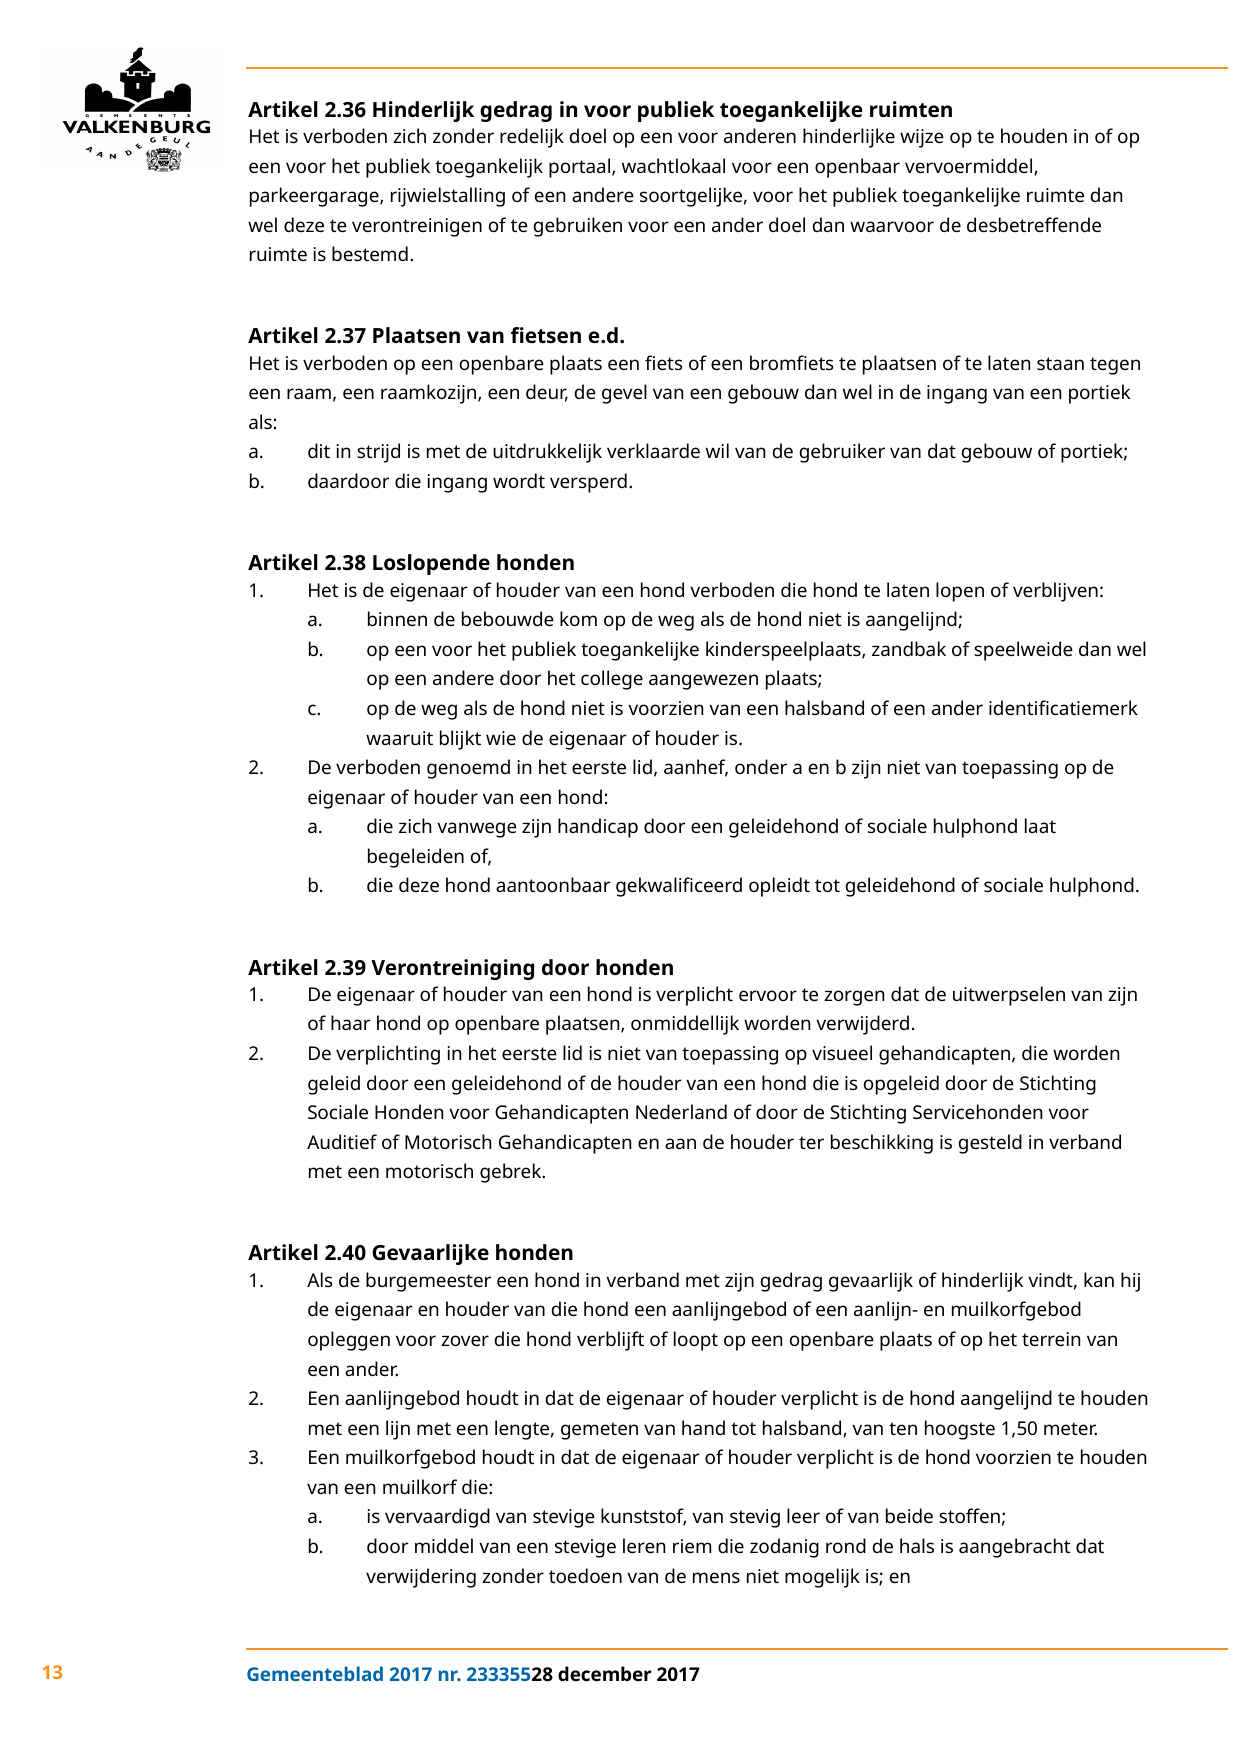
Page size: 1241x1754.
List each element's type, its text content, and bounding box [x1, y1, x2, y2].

list De verboden genoemd in het eerste lid, aanhef, onder a en b zijn niet van toepassing op de eigenaar of houder van een hond: [248, 754, 1152, 809]
list De verplichting in het eerste lid is niet van toepassing op visueel gehandicapten, die worden geleid door een geleidehond of de houder van een hond die is opgeleid door de Stichting Sociale Honden voor Gehandicapten Nederland of door de Stichting Servicehonden voor Auditief of Motorisch Gehandicapten en aan de houder ter beschikking is gesteld in verband met een motorisch gebrek. [248, 1040, 1152, 1184]
list Een muilkorfgebod houdt in dat de eigenaar of houder verplicht is de hond voorzien te houden van een muilkorf die: [248, 1444, 1152, 1500]
list die deze hond aantoonbaar gekwalificeerd opleidt tot geleidehond of sociale hulphond. [307, 873, 1152, 898]
list door middel van een stevige leren riem die zodanig rond de hals is aangebracht dat verwijdering zonder toedoen van de mens niet mogelijk is; en [307, 1533, 1152, 1588]
picture [41, 47, 231, 172]
list op de weg als de hond niet is voorzien van een halsband of een ander identificatiemerk waaruit blijkt wie de eigenaar of houder is. [307, 695, 1152, 750]
list Het is de eigenaar of houder van een hond verboden die hond te laten lopen of verblijven: [248, 577, 1152, 602]
text Artikel 2.36 Hinderlijk gedrag in voor publiek toegankelijke ruimten [248, 95, 1152, 123]
list Als de burgemeester een hond in verband met zijn gedrag gevaarlijk of hinderlijk vindt, kan hij de eigenaar en houder van die hond een aanlijngebod of een aanlijn- en muilkorfgebod opleggen voor zover die hond verblijft of loopt op een openbare plaats of op het terrein van een ander. [248, 1267, 1152, 1381]
list binnen de bebouwde kom op de weg als de hond niet is aangelijnd; [307, 606, 1152, 632]
text Het is verboden zich zonder redelijk doel op een voor anderen hinderlijke wijze op te houden in of op een voor het publiek toegankelijk portaal, wachtlokaal voor een openbaar vervoermiddel, parkeergarage, rijwielstalling of een andere soortgelijke, voor het publiek toegankelijke ruimte dan wel deze te verontreinigen of te gebruiken voor een ander doel dan waarvoor de desbetreffende ruimte is bestemd. [248, 123, 1152, 267]
text Het is verboden op een openbare plaats een fiets of een bromfiets te plaatsen of te laten staan tegen een raam, een raamkozijn, een deur, de gevel van een gebouw dan wel in de ingang van een portiek als: [248, 350, 1152, 435]
list is vervaardigd van stevige kunststof, van stevig leer of van beide stoffen; [307, 1504, 1152, 1529]
list dit in strijd is met de uitdrukkelijk verklaarde wil van de gebruiker van dat gebouw of portiek; [248, 439, 1152, 464]
text Artikel 2.39 Verontreiniging door honden [248, 953, 1152, 981]
text Artikel 2.37 Plaatsen van fietsen e.d. [248, 322, 1152, 350]
list op een voor het publiek toegankelijke kinderspeelplaats, zandbak of speelweide dan wel op een andere door het college aangewezen plaats; [307, 636, 1152, 691]
list Een aanlijngebod houdt in dat de eigenaar of houder verplicht is de hond aangelijnd te houden met een lijn met een lengte, gemeten van hand tot halsband, van ten hoogste 1,50 meter. [248, 1385, 1152, 1441]
text Artikel 2.40 Gevaarlijke honden [248, 1238, 1152, 1267]
text Artikel 2.38 Loslopende honden [248, 548, 1152, 577]
list daardoor die ingang wordt versperd. [248, 468, 1152, 494]
list De eigenaar of houder van een hond is verplicht ervoor te zorgen dat de uitwerpselen van zijn of haar hond op openbare plaatsen, onmiddellijk worden verwijderd. [248, 981, 1152, 1036]
list die zich vanwege zijn handicap door een geleidehond of sociale hulphond laat begeleiden of, [307, 813, 1152, 869]
